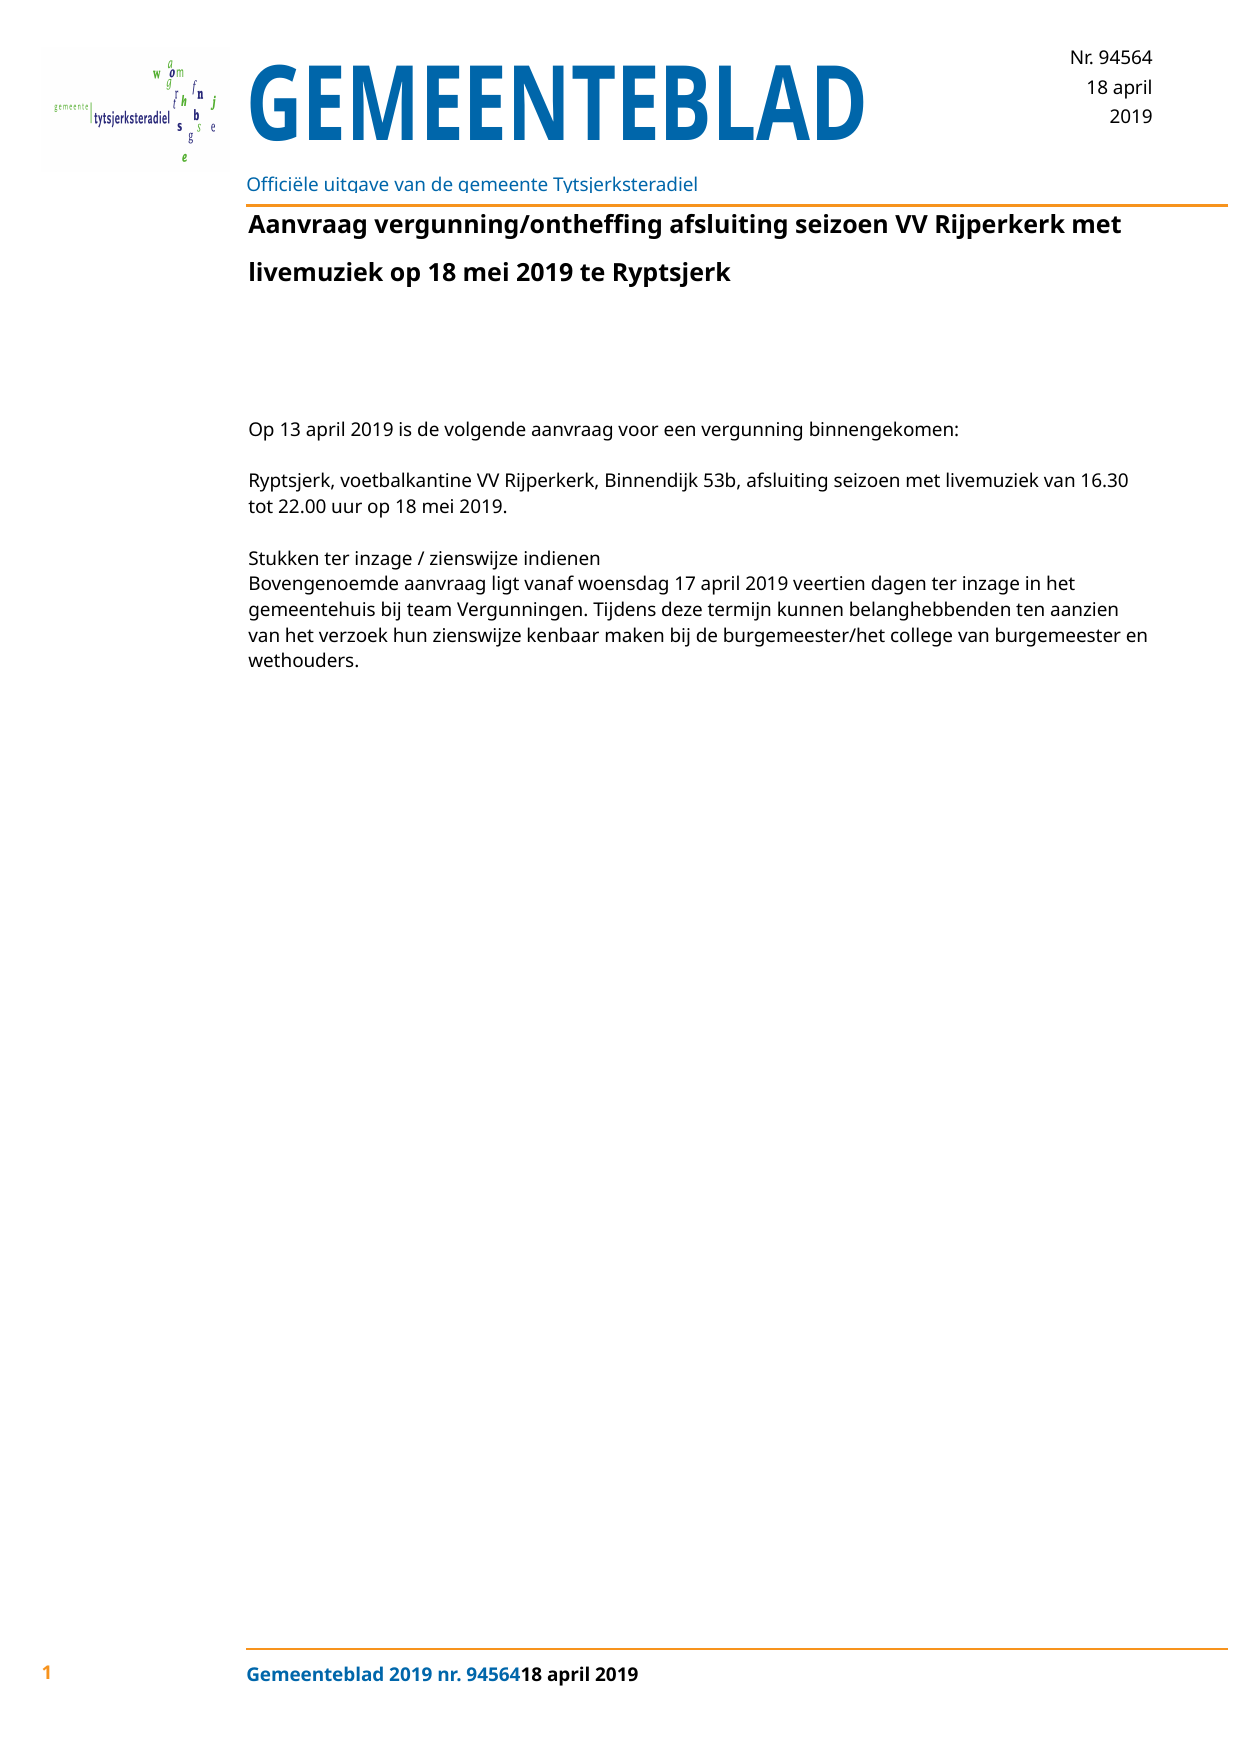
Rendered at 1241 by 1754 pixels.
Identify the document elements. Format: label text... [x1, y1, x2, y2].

text Op 13 april 2019 is de volgende aanvraag voor een vergunning binnengekomen: [248, 416, 1152, 442]
text Stukken ter inzage / zienswijze indienen [248, 545, 1152, 571]
text Aanvraag vergunning/ontheffing afsluiting seizoen VV Rijperkerk met livemuziek op 18 mei 2019 te Ryptsjerk [248, 207, 1152, 288]
picture [41, 47, 231, 172]
text Bovengenoemde aanvraag ligt vanaf woensdag 17 april 2019 veertien dagen ter inzage in het gemeentehuis bij team Vergunningen. Tijdens deze termijn kunnen belanghebbenden ten aanzien van het verzoek hun zienswijze kenbaar maken bij de burgemeester/het college van burgemeester en wethouders. [248, 571, 1152, 673]
text Ryptsjerk, voetbalkantine VV Rijperkerk, Binnendijk 53b, afsluiting seizoen met livemuziek van 16.30 tot 22.00 uur op 18 mei 2019. [248, 468, 1152, 519]
